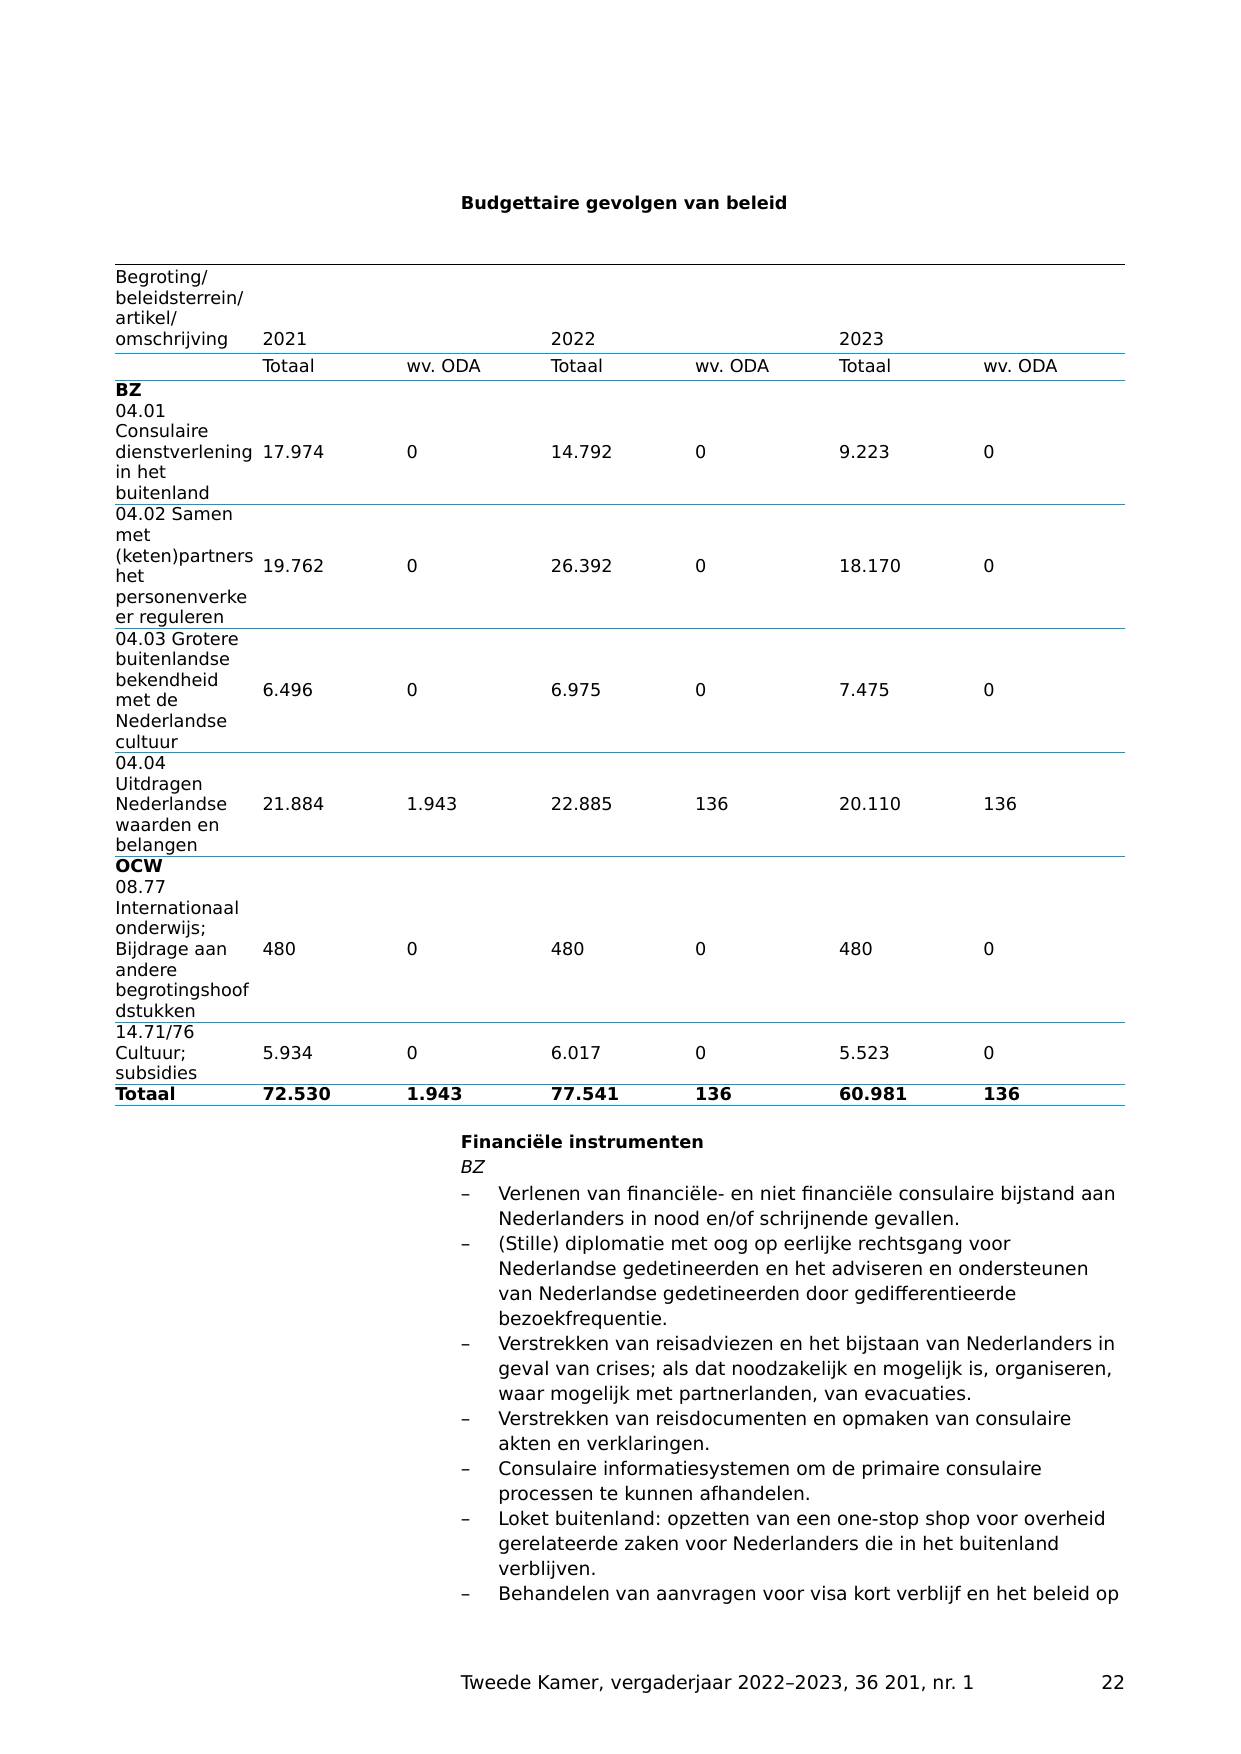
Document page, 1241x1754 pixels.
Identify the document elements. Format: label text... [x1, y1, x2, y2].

table_cell 136 [980, 1085, 1125, 1105]
table_cell 2022 [548, 265, 836, 352]
table_cell [259, 857, 403, 877]
table_cell 04.03 Grotere buitenlandse bekendheid met de Nederlandse cultuur [115, 629, 259, 752]
table_cell 480 [836, 877, 980, 1021]
table_cell 6.496 [259, 629, 403, 752]
table_cell 60.981 [836, 1085, 980, 1105]
table_cell 26.392 [548, 505, 692, 628]
table_cell 04.04 Uitdragen Nederlandse waarden en belangen [115, 753, 259, 856]
text BZ [461, 1156, 1125, 1178]
table_cell [980, 381, 1125, 401]
table_cell 0 [404, 629, 548, 752]
table_cell 14.71/76 Cultuur; subsidies [115, 1023, 259, 1084]
table_cell 480 [259, 877, 403, 1021]
table_cell 0 [404, 1023, 548, 1084]
table_cell Totaal [836, 354, 980, 379]
table_cell 6.975 [548, 629, 692, 752]
table_cell 20.110 [836, 753, 980, 856]
table_cell 0 [404, 401, 548, 504]
table_cell 21.884 [259, 753, 403, 856]
table_cell Totaal [115, 1085, 259, 1105]
table_cell 18.170 [836, 505, 980, 628]
table_cell [548, 857, 692, 877]
table_cell [115, 354, 259, 379]
table_cell Totaal [548, 354, 692, 379]
table_cell 5.523 [836, 1023, 980, 1084]
table_cell wv. ODA [692, 354, 836, 379]
table_cell 22.885 [548, 753, 692, 856]
list Verstrekken van reisadviezen en het bijstaan van Nederlanders in geval van crises; als dat noodzakelijk en mogelijk is, organiseren, waar mogelijk met partnerlanden, van evacuaties. [461, 1331, 1125, 1406]
table_cell 0 [404, 505, 548, 628]
table_cell 0 [980, 1023, 1125, 1084]
table_cell 2023 [836, 265, 1125, 352]
table_cell 0 [404, 877, 548, 1021]
table_cell 72.530 [259, 1085, 403, 1105]
table_cell 1.943 [404, 753, 548, 856]
table_cell 0 [980, 505, 1125, 628]
text Financiële instrumenten [461, 1131, 1125, 1153]
table_cell 0 [692, 1023, 836, 1084]
table_cell [404, 857, 548, 877]
table_cell 08.77 Internationaal onderwijs; Bijdrage aan andere begrotingshoofdstukken [115, 877, 259, 1021]
list Verstrekken van reisdocumenten en opmaken van consulaire akten en verklaringen. [461, 1406, 1125, 1456]
table_cell [259, 381, 403, 401]
table_cell [692, 857, 836, 877]
table_cell 136 [692, 753, 836, 856]
table_cell BZ [115, 381, 259, 401]
table_cell 136 [692, 1085, 836, 1105]
table_cell 77.541 [548, 1085, 692, 1105]
table_cell [404, 381, 548, 401]
table_cell Totaal [259, 354, 403, 379]
table_cell [836, 857, 980, 877]
table_cell Begroting/beleidsterrein/artikel/omschrijving [115, 265, 259, 352]
table_cell [836, 381, 980, 401]
table_cell 7.475 [836, 629, 980, 752]
table_header Tabel 4 Consulaire belangenbehartiging en het internationaal uitdragen van Nederlandse waarden en belangen (bedragen x EUR 1 000) [115, 216, 1125, 264]
list Consulaire informatiesystemen om de primaire consulaire processen te kunnen afhandelen. [461, 1456, 1125, 1506]
table_cell wv. ODA [980, 354, 1125, 379]
table_cell 0 [692, 401, 836, 504]
table_cell 14.792 [548, 401, 692, 504]
table_cell wv. ODA [404, 354, 548, 379]
list Loket buitenland: opzetten van een one-stop shop voor overheid gerelateerde zaken voor Nederlanders die in het buitenland verblijven. [461, 1506, 1125, 1581]
table_cell 17.974 [259, 401, 403, 504]
table_cell 0 [692, 629, 836, 752]
table_cell 2021 [259, 265, 548, 352]
table_cell 04.01 Consulaire dienstverlening in het buitenland [115, 401, 259, 504]
table_cell [980, 857, 1125, 877]
table_cell [692, 381, 836, 401]
table_cell 9.223 [836, 401, 980, 504]
text Budgettaire gevolgen van beleid [461, 191, 1125, 214]
table_cell 04.02 Samen met (keten)partners het personenverkeer reguleren [115, 505, 259, 628]
table_cell 0 [980, 877, 1125, 1021]
table_cell 0 [692, 877, 836, 1021]
list Verlenen van financiële- en niet financiële consulaire bijstand aan Nederlanders in nood en/of schrijnende gevallen. [461, 1181, 1125, 1231]
table_cell 480 [548, 877, 692, 1021]
table_cell [548, 381, 692, 401]
list (Stille) diplomatie met oog op eerlijke rechtsgang voor Nederlandse gedetineerden en het adviseren en ondersteunen van Nederlandse gedetineerden door gedifferentieerde bezoekfrequentie. [461, 1231, 1125, 1331]
table_cell 5.934 [259, 1023, 403, 1084]
table_cell 6.017 [548, 1023, 692, 1084]
list Behandelen van aanvragen voor visa kort verblijf en het beleid op [461, 1581, 1125, 1606]
table_cell 0 [692, 505, 836, 628]
table_cell 1.943 [404, 1085, 548, 1105]
table_cell OCW [115, 857, 259, 877]
table_cell 136 [980, 753, 1125, 856]
table_cell 19.762 [259, 505, 403, 628]
table_cell 0 [980, 401, 1125, 504]
table_cell 0 [980, 629, 1125, 752]
